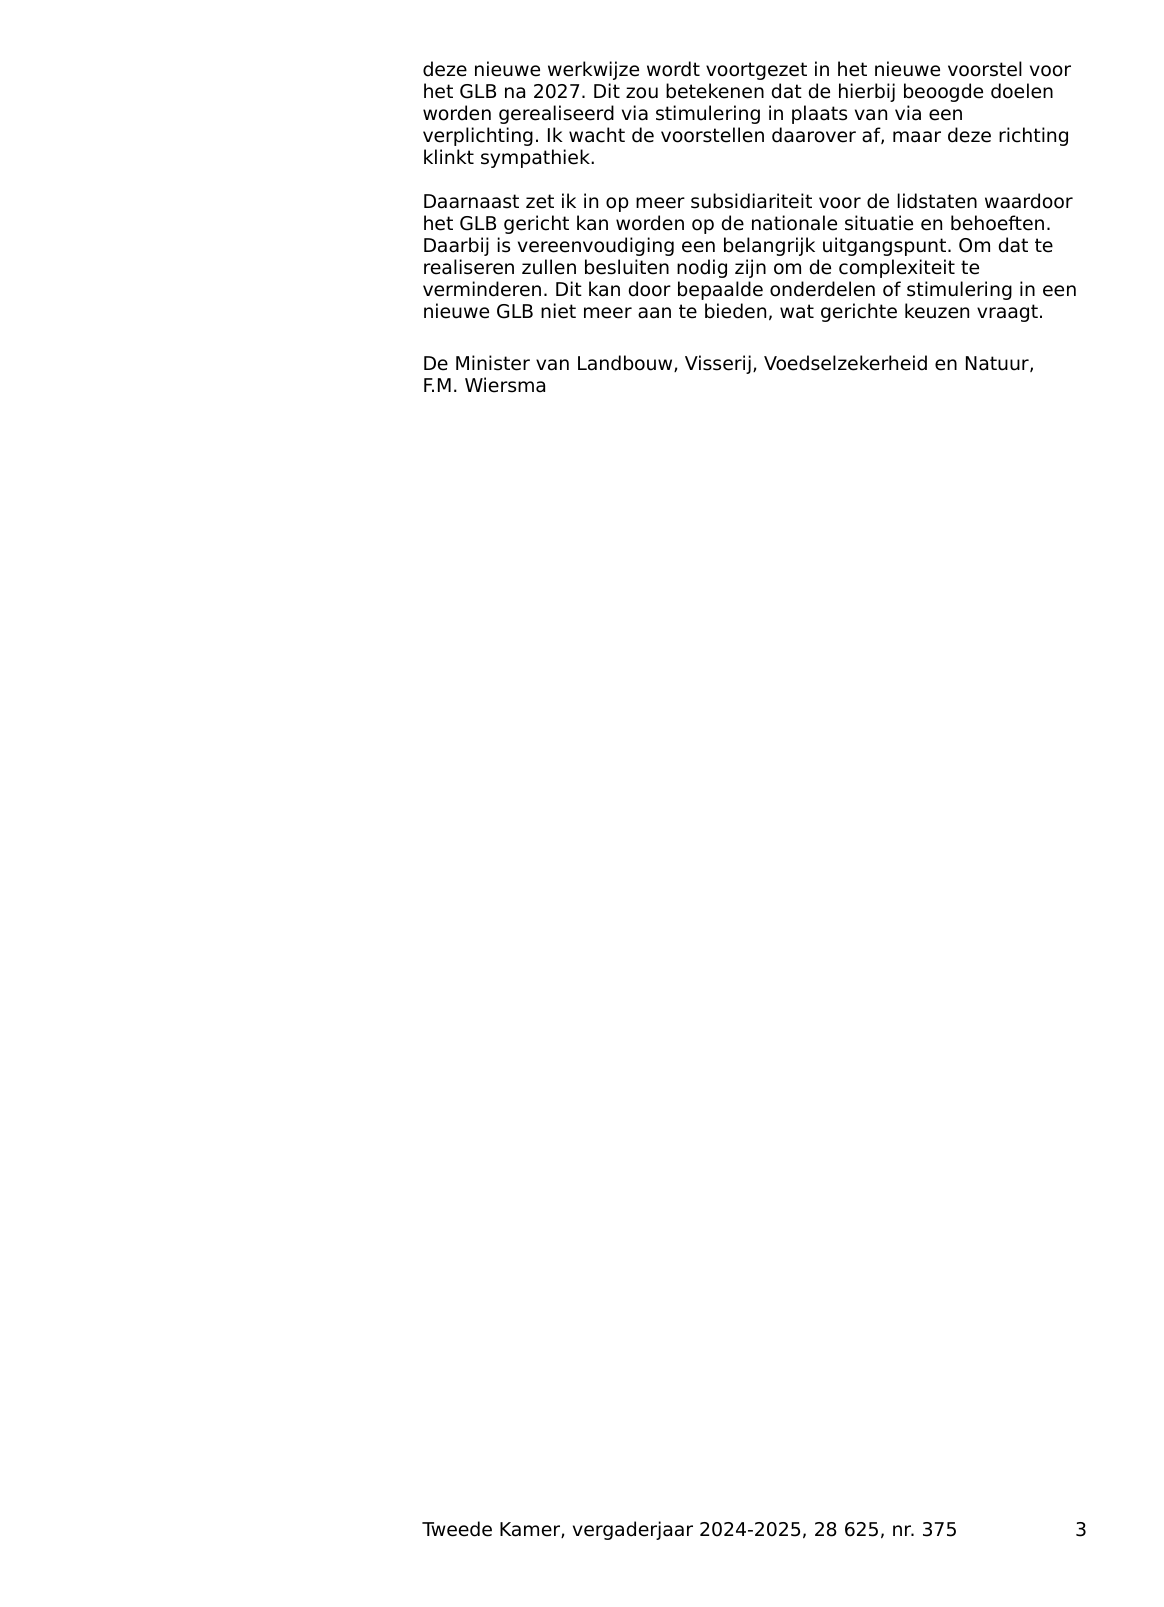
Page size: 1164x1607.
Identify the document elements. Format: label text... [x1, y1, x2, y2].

text deze nieuwe werkwijze wordt voortgezet in het nieuwe voorstel voor het GLB na 2027. Dit zou betekenen dat de hierbij beoogde doelen worden gerealiseerd via stimulering in plaats van via een verplichting. Ik wacht de voorstellen daarover af, maar deze richting klinkt sympathiek. [422, 59, 1087, 169]
text De Minister van Landbouw, Visserij, Voedselzekerheid en Natuur, F.M. Wiersma [422, 353, 1087, 397]
text Daarnaast zet ik in op meer subsidiariteit voor de lidstaten waardoor het GLB gericht kan worden op de nationale situatie en behoeften. Daarbij is vereenvoudiging een belangrijk uitgangspunt. Om dat te realiseren zullen besluiten nodig zijn om de complexiteit te verminderen. Dit kan door bepaalde onderdelen of stimulering in een nieuwe GLB niet meer aan te bieden, wat gerichte keuzen vraagt. [422, 191, 1087, 323]
